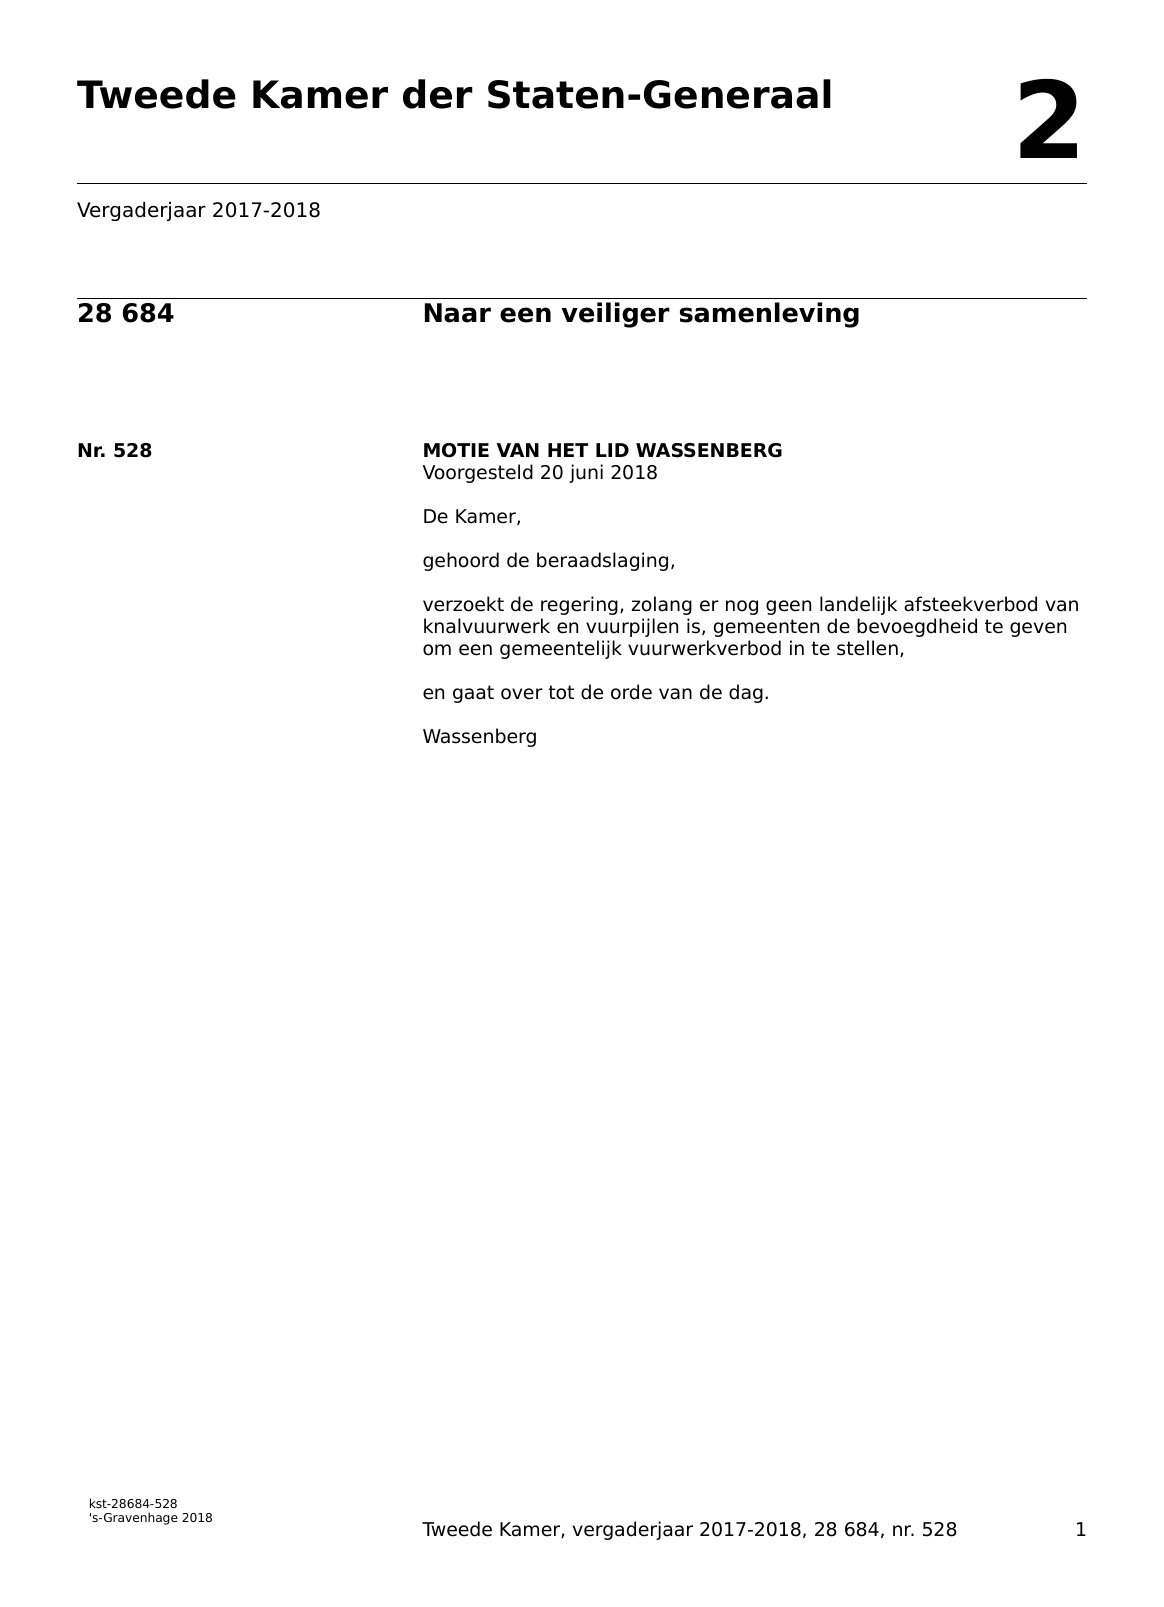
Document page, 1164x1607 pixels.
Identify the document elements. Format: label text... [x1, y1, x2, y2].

text De Kamer, [422, 506, 1087, 528]
text verzoekt de regering, zolang er nog geen landelijk afsteekverbod van knalvuurwerk en vuurpijlen is, gemeenten de bevoegdheid te geven om een gemeentelijk vuurwerkverbod in te stellen, [422, 594, 1087, 660]
text Voorgesteld 20 juni 2018 [422, 462, 1087, 484]
table_cell Vergaderjaar 2017-2018 [77, 184, 1087, 298]
text 's-Gravenhage 2018 [88, 1511, 323, 1525]
table_header 2 [886, 59, 1087, 183]
text kst-28684-528 [88, 1497, 323, 1511]
table_header Tweede Kamer der Staten-Generaal [77, 59, 886, 183]
text en gaat over tot de orde van de dag. [422, 682, 1087, 704]
text Wassenberg [422, 726, 1087, 748]
text gehoord de beraadslaging, [422, 550, 1087, 572]
subtitle 28 684 Naar een veiliger samenleving [77, 299, 1087, 329]
subtitle Nr. 528 MOTIE VAN HET LID WASSENBERG [77, 440, 1087, 462]
